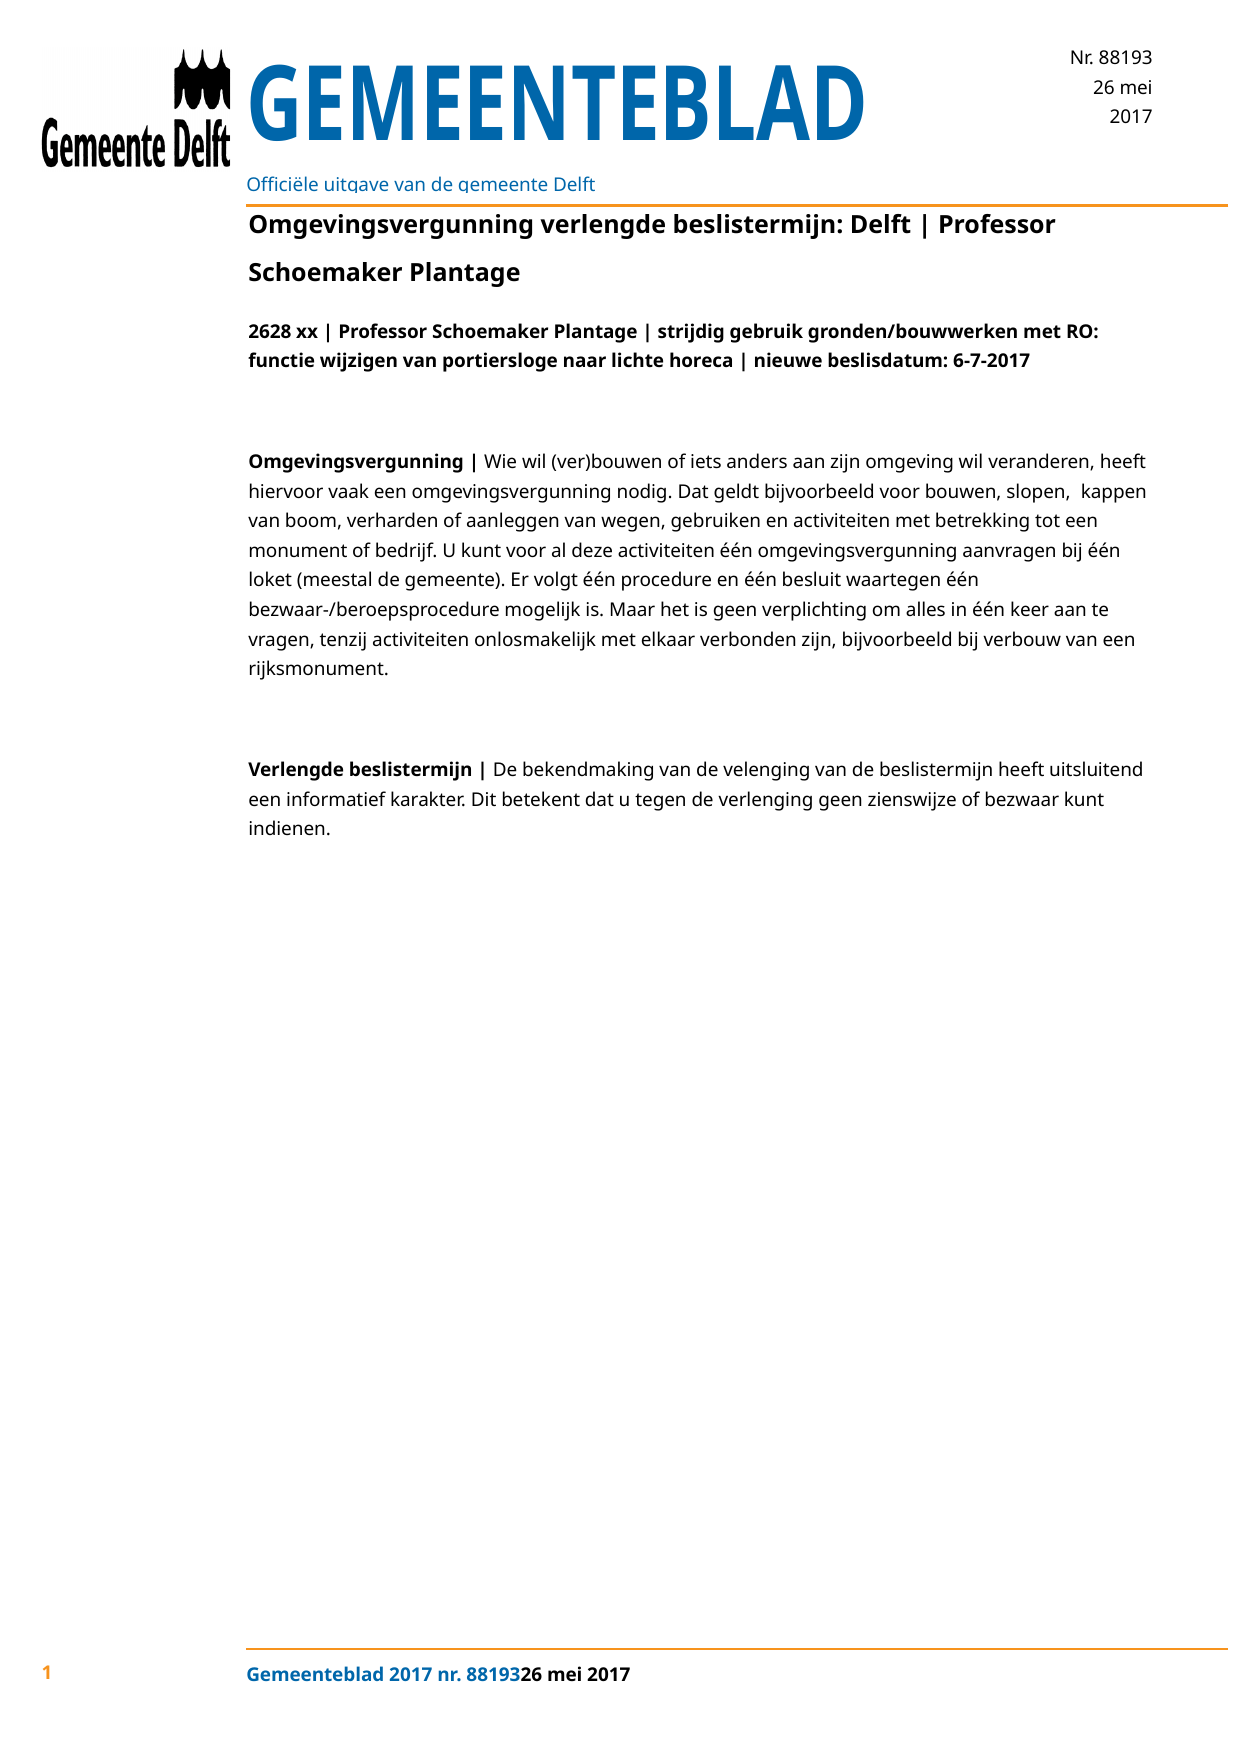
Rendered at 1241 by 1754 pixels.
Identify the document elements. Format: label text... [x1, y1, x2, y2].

text Verlengde beslistermijn | De bekendmaking van de velenging van de beslistermijn heeft uitsluitend een informatief karakter. Dit betekent dat u tegen de verlenging geen zienswijze of bezwaar kunt indienen. [248, 756, 1152, 841]
picture [41, 47, 231, 172]
text 2628 xx | Professor Schoemaker Plantage | strijdig gebruik gronden/bouwwerken met RO: functie wijzigen van portiersloge naar lichte horeca | nieuwe beslisdatum: 6-7-2017 [248, 318, 1152, 373]
text Omgevingsvergunning | Wie wil (ver)bouwen of iets anders aan zijn omgeving wil veranderen, heeft hiervoor vaak een omgevingsvergunning nodig. Dat geldt bijvoorbeeld voor bouwen, slopen, kappen van boom, verharden of aanleggen van wegen, gebruiken en activiteiten met betrekking tot een monument of bedrijf. U kunt voor al deze activiteiten één omgevingsvergunning aanvragen bij één loket (meestal de gemeente). Er volgt één procedure en één besluit waartegen één bezwaar-/beroepsprocedure mogelijk is. Maar het is geen verplichting om alles in één keer aan te vragen, tenzij activiteiten onlosmakelijk met elkaar verbonden zijn, bijvoorbeeld bij verbouw van een rijksmonument. [248, 448, 1152, 681]
text Omgevingsvergunning verlengde beslistermijn: Delft | Professor Schoemaker Plantage [248, 207, 1152, 288]
